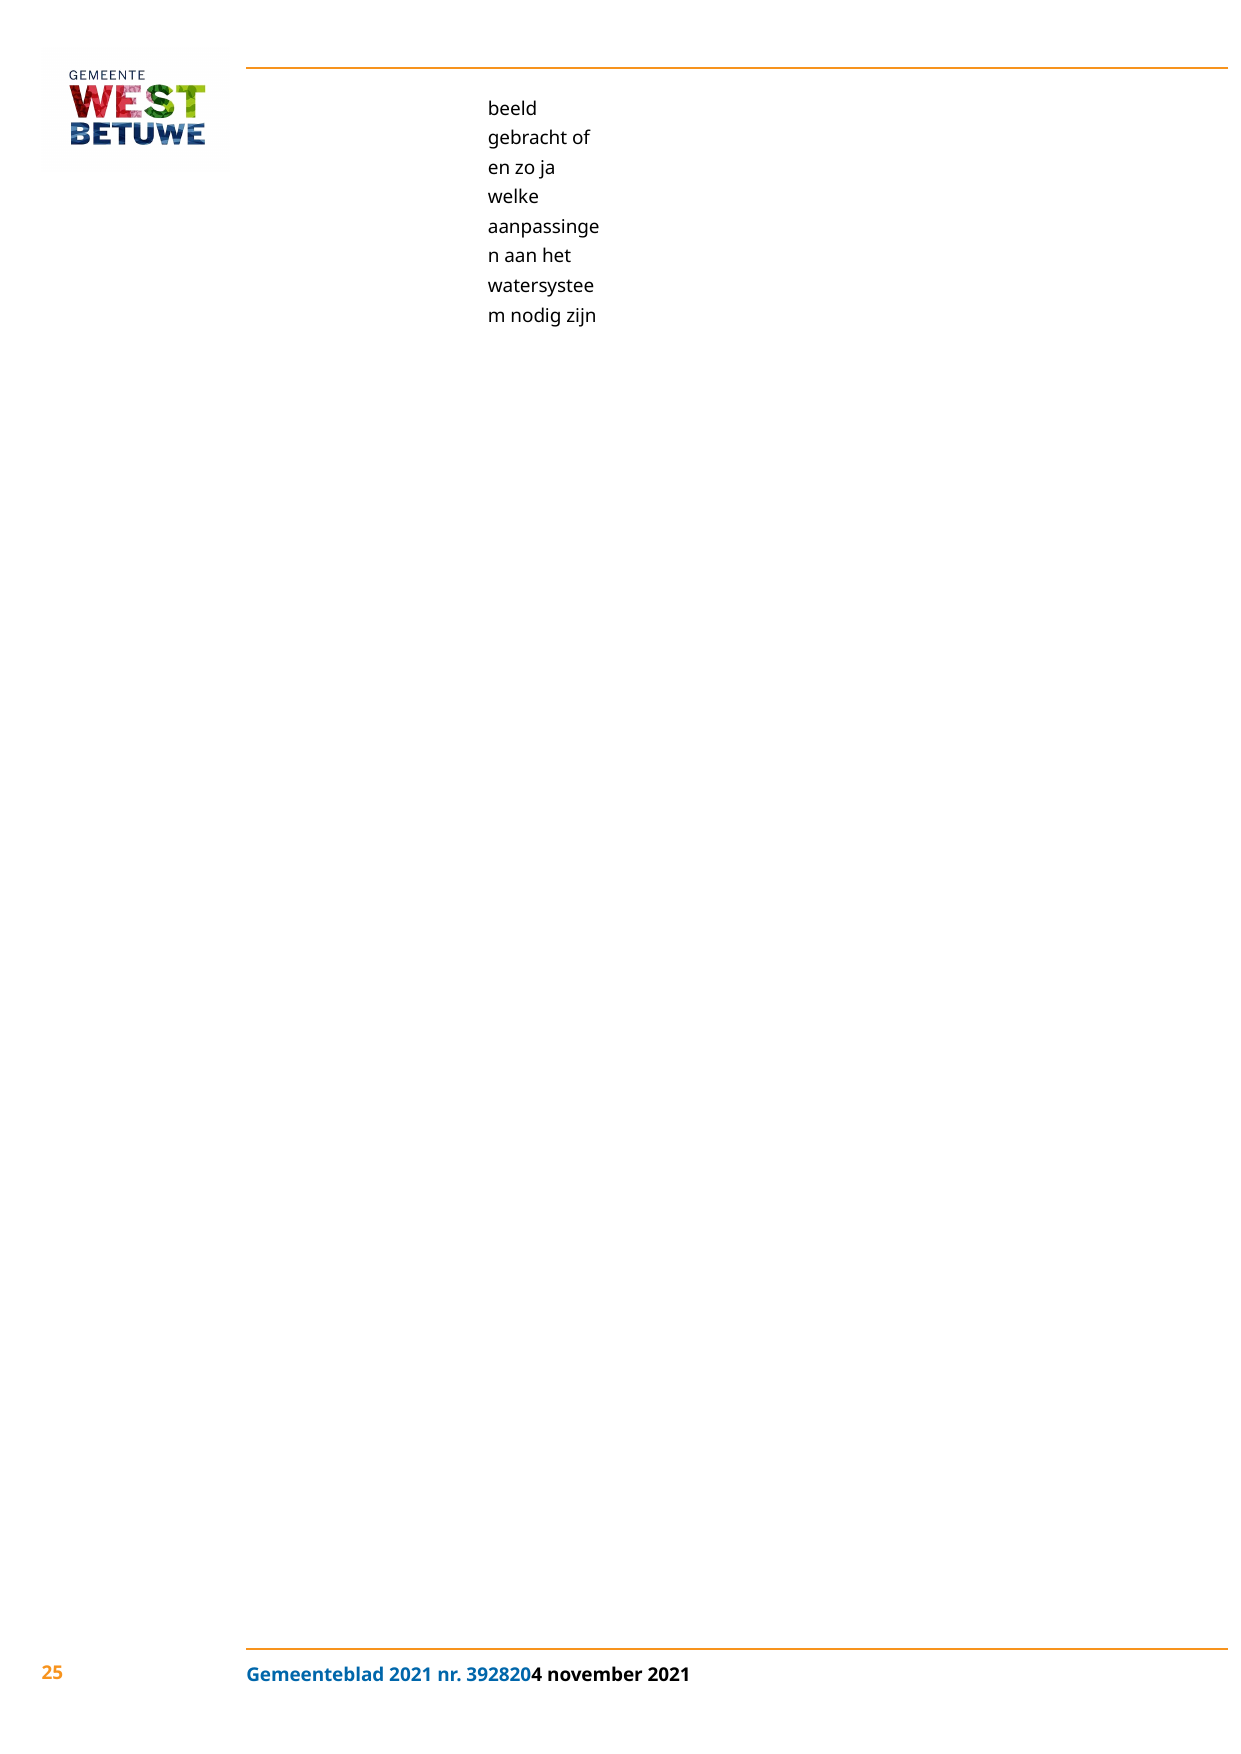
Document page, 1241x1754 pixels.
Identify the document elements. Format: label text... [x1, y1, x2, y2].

table_cell beeld gebracht of en zo ja welke aanpassingen aan het watersysteem nodig zijn [429, 95, 609, 328]
picture [41, 47, 231, 172]
table_cell [790, 95, 971, 328]
table_cell [971, 95, 1152, 328]
table_cell [609, 95, 790, 328]
table_cell [248, 95, 429, 328]
